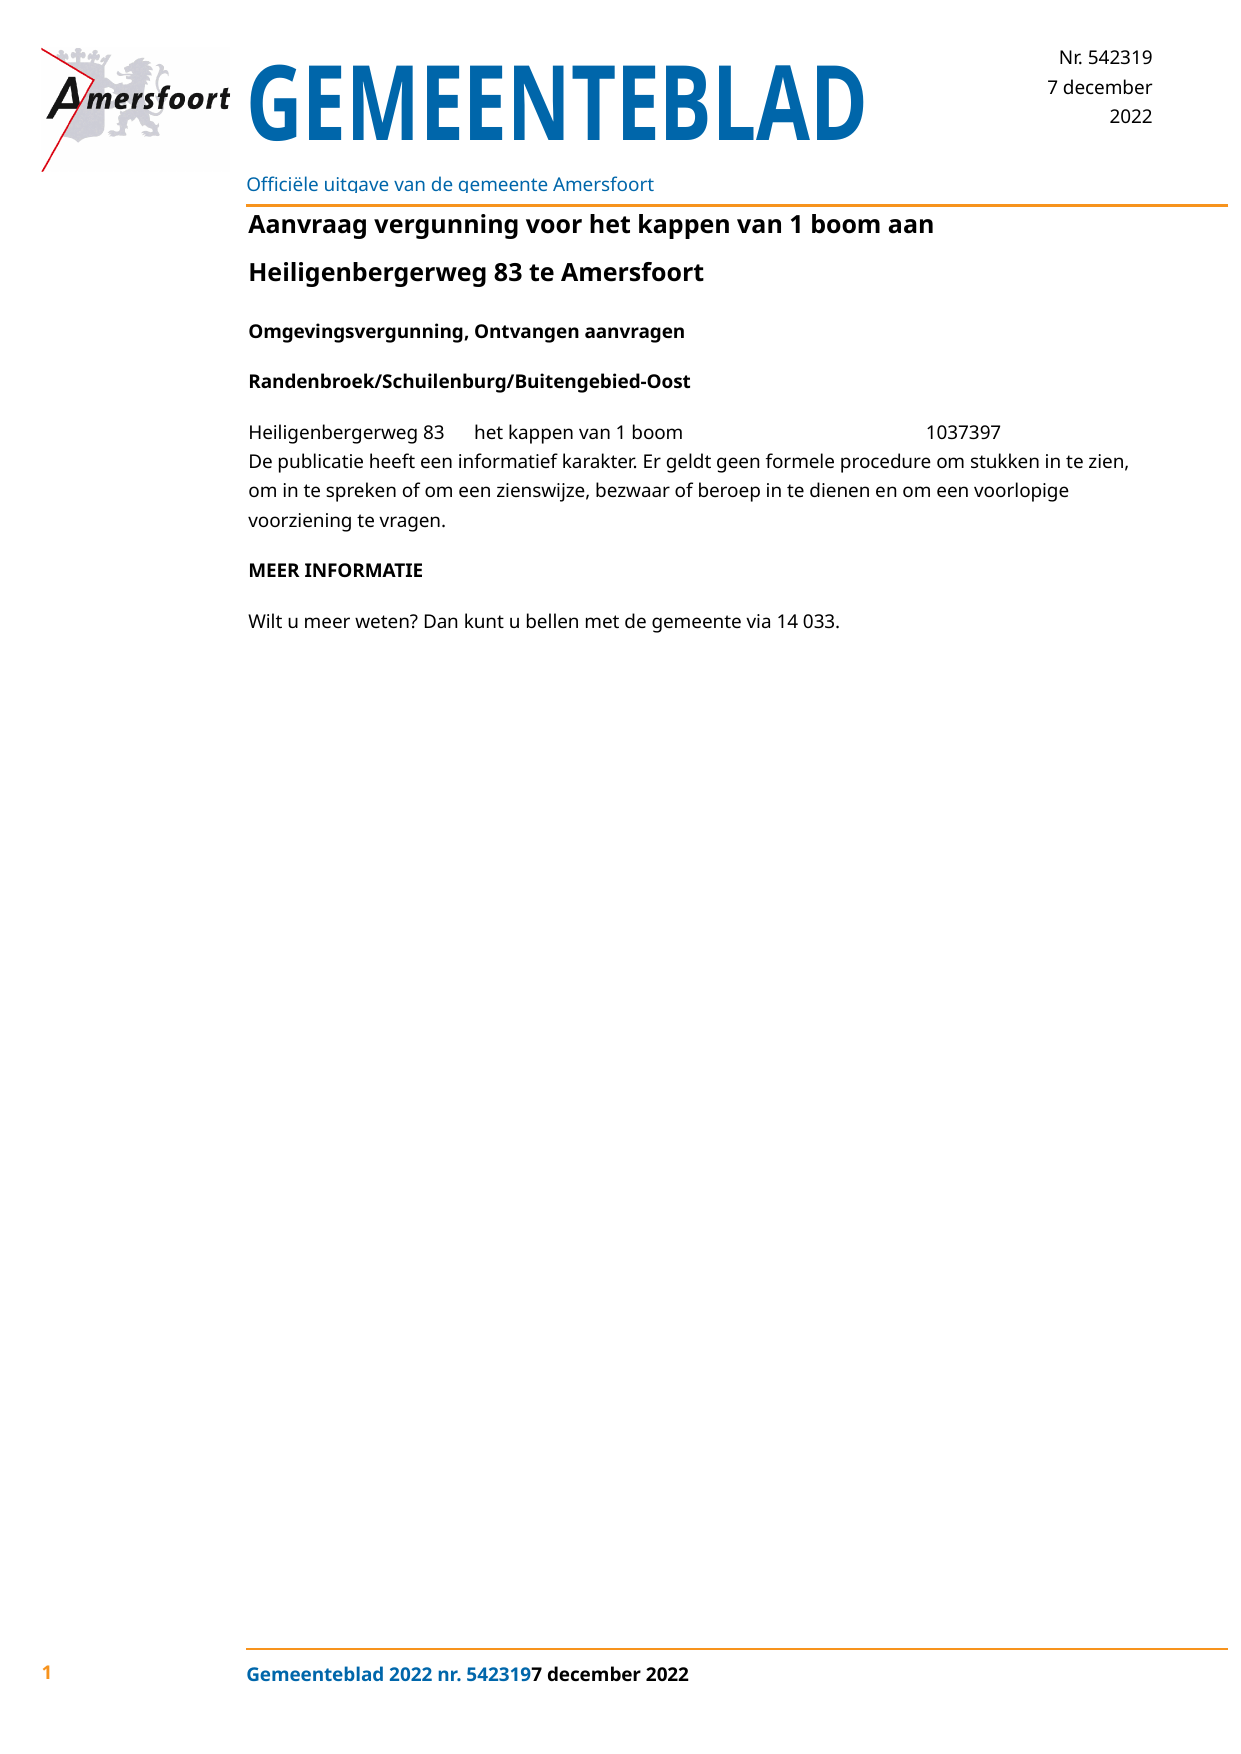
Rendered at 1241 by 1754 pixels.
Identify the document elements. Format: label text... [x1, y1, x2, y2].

table_header het kappen van 1 boom [474, 419, 700, 444]
text Aanvraag vergunning voor het kappen van 1 boom aan Heiligenbergerweg 83 te Amersfoort [248, 207, 1152, 288]
table_header 1037397 [926, 419, 1152, 444]
table_header [700, 419, 926, 444]
text Wilt u meer weten? Dan kunt u bellen met de gemeente via 14 033. [248, 608, 1152, 633]
text Omgevingsvergunning, Ontvangen aanvragen [248, 318, 1152, 344]
text MEER INFORMATIE [248, 557, 1152, 583]
table_header Heiligenbergerweg 83 [248, 419, 474, 444]
picture [41, 47, 231, 172]
text De publicatie heeft een informatief karakter. Er geldt geen formele procedure om stukken in te zien, om in te spreken of om een zienswijze, bezwaar of beroep in te dienen en om een voorlopige voorziening te vragen. [248, 448, 1152, 533]
text Randenbroek/Schuilenburg/Buitengebied-Oost [248, 368, 1152, 394]
